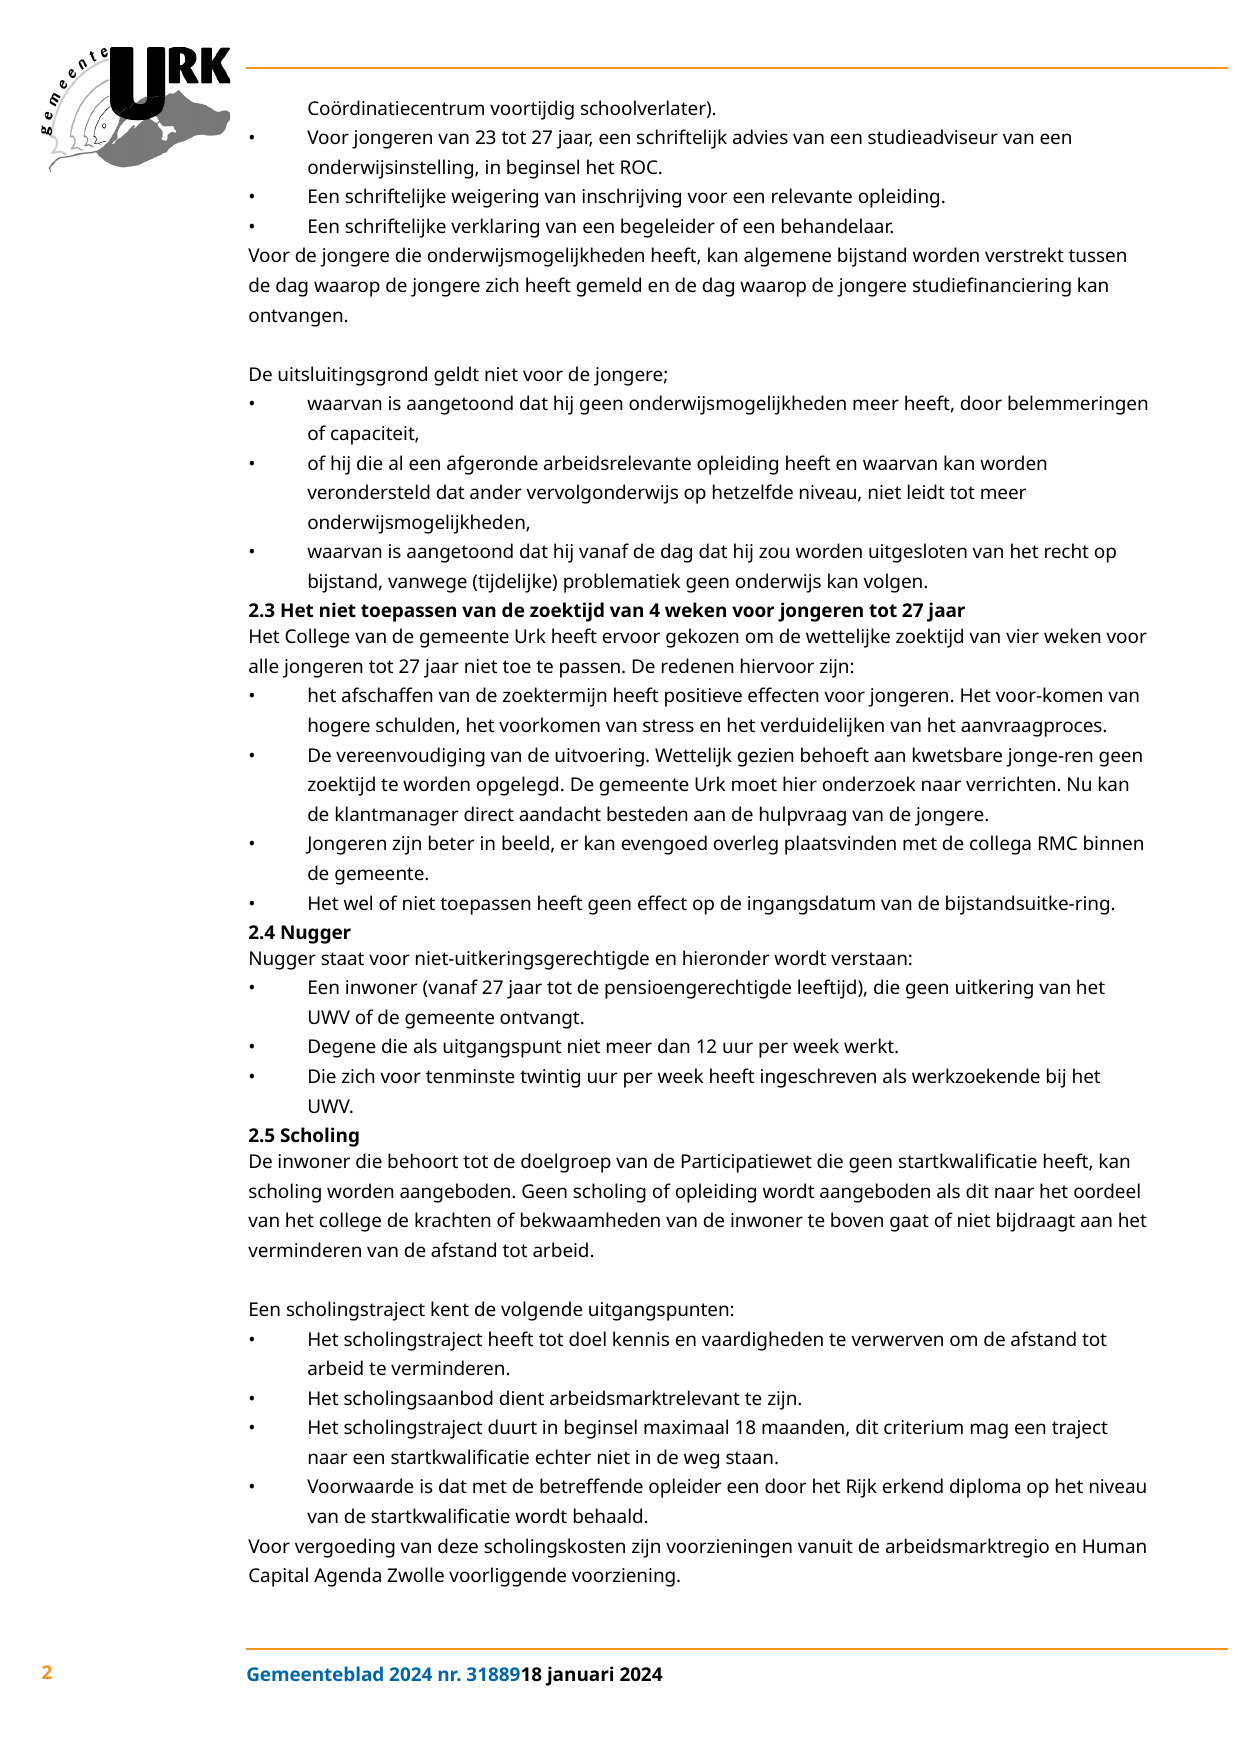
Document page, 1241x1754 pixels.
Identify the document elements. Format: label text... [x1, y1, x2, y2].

list of hij die al een afgeronde arbeidsrelevante opleiding heeft en waarvan kan worden verondersteld dat ander vervolgonderwijs op hetzelfde niveau, niet leidt tot meer onderwijsmogelijkheden, [248, 450, 1152, 535]
text 2.4 Nugger [248, 919, 1152, 945]
text Nugger staat voor niet-uitkeringsgerechtigde en hieronder wordt verstaan: [248, 945, 1152, 971]
list Coördinatiecentrum voortijdig schoolverlater). [248, 95, 1152, 121]
list Jongeren zijn beter in beeld, er kan evengoed overleg plaatsvinden met de collega RMC binnen de gemeente. [248, 831, 1152, 886]
list Het scholingstraject heeft tot doel kennis en vaardigheden te verwerven om de afstand tot arbeid te verminderen. [248, 1326, 1152, 1381]
list Het wel of niet toepassen heeft geen effect op de ingangsdatum van de bijstandsuitke-ring. [248, 890, 1152, 915]
text 2.5 Scholing [248, 1122, 1152, 1148]
text Voor de jongere die onderwijsmogelijkheden heeft, kan algemene bijstand worden verstrekt tussen de dag waarop de jongere zich heeft gemeld en de dag waarop de jongere studiefinanciering kan ontvangen. [248, 243, 1152, 328]
list Voorwaarde is dat met de betreffende opleider een door het Rijk erkend diploma op het niveau van de startkwalificatie wordt behaald. [248, 1474, 1152, 1529]
text Voor vergoeding van deze scholingskosten zijn voorzieningen vanuit de arbeidsmarktregio en Human Capital Agenda Zwolle voorliggende voorziening. [248, 1533, 1152, 1588]
list Degene die als uitgangspunt niet meer dan 12 uur per week werkt. [248, 1034, 1152, 1059]
list Een schriftelijke verklaring van een begeleider of een behandelaar. [248, 213, 1152, 239]
list Een schriftelijke weigering van inschrijving voor een relevante opleiding. [248, 183, 1152, 209]
picture [41, 47, 231, 172]
list Een inwoner (vanaf 27 jaar tot de pensioengerechtigde leeftijd), die geen uitkering van het UWV of de gemeente ontvangt. [248, 974, 1152, 1030]
list waarvan is aangetoond dat hij vanaf de dag dat hij zou worden uitgesloten van het recht op bijstand, vanwege (tijdelijke) problematiek geen onderwijs kan volgen. [248, 538, 1152, 594]
list het afschaffen van de zoektermijn heeft positieve effecten voor jongeren. Het voor-komen van hogere schulden, het voorkomen van stress en het verduidelijken van het aanvraagproces. [248, 683, 1152, 738]
text Het College van de gemeente Urk heeft ervoor gekozen om de wettelijke zoektijd van vier weken voor alle jongeren tot 27 jaar niet toe te passen. De redenen hiervoor zijn: [248, 623, 1152, 679]
list waarvan is aangetoond dat hij geen onderwijsmogelijkheden meer heeft, door belemmeringen of capaciteit, [248, 391, 1152, 446]
text 2.3 Het niet toepassen van de zoektijd van 4 weken voor jongeren tot 27 jaar [248, 598, 1152, 623]
list Het scholingsaanbod dient arbeidsmarktrelevant te zijn. [248, 1385, 1152, 1411]
text De inwoner die behoort tot de doelgroep van de Participatiewet die geen startkwalificatie heeft, kan scholing worden aangeboden. Geen scholing of opleiding wordt aangeboden als dit naar het oordeel van het college de krachten of bekwaamheden van de inwoner te boven gaat of niet bijdraagt aan het verminderen van de afstand tot arbeid. [248, 1148, 1152, 1263]
text De uitsluitingsgrond geldt niet voor de jongere; [248, 361, 1152, 387]
list Het scholingstraject duurt in beginsel maximaal 18 maanden, dit criterium mag een traject naar een startkwalificatie echter niet in de weg staan. [248, 1414, 1152, 1470]
list Die zich voor tenminste twintig uur per week heeft ingeschreven als werkzoekende bij het UWV. [248, 1063, 1152, 1119]
text Een scholingstraject kent de volgende uitgangspunten: [248, 1296, 1152, 1322]
list Voor jongeren van 23 tot 27 jaar, een schriftelijk advies van een studieadviseur van een onderwijsinstelling, in beginsel het ROC. [248, 124, 1152, 180]
list De vereenvoudiging van de uitvoering. Wettelijk gezien behoeft aan kwetsbare jonge-ren geen zoektijd te worden opgelegd. De gemeente Urk moet hier onderzoek naar verrichten. Nu kan de klantmanager direct aandacht besteden aan de hulpvraag van de jongere. [248, 742, 1152, 827]
